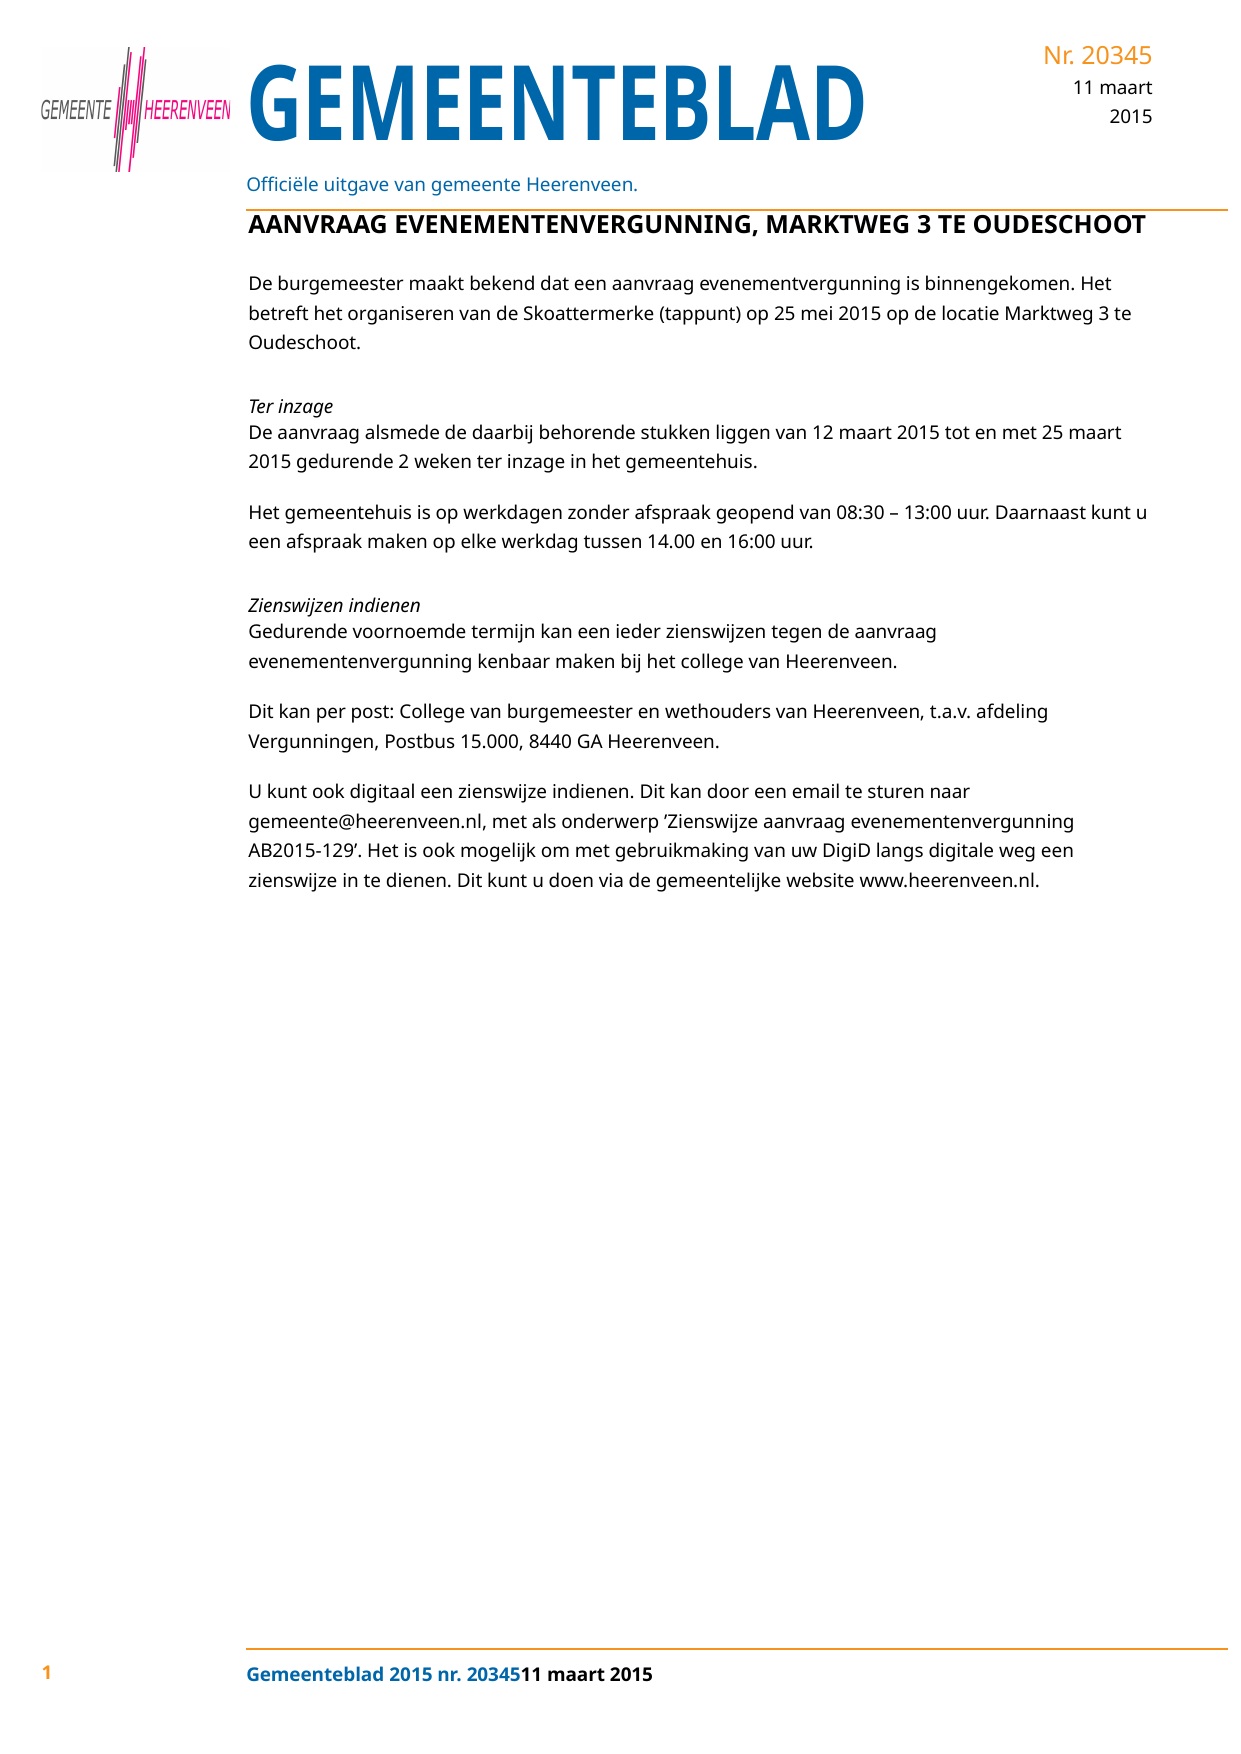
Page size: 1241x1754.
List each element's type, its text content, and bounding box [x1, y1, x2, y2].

text Het gemeentehuis is op werkdagen zonder afspraak geopend van 08:30 – 13:00 uur. Daarnaast kunt u een afspraak maken op elke werkdag tussen 14.00 en 16:00 uur. [248, 499, 1152, 554]
text Dit kan per post: College van burgemeester en wethouders van Heerenveen, t.a.v. afdeling Vergunningen, Postbus 15.000, 8440 GA Heerenveen. [248, 698, 1152, 754]
text U kunt ook digitaal een zienswijze indienen. Dit kan door een email te sturen naar gemeente@heerenveen.nl, met als onderwerp ’Zienswijze aanvraag evenementenvergunning AB2015-129’. Het is ook mogelijk om met gebruikmaking van uw DigiD langs digitale weg een zienswijze in te dienen. Dit kunt u doen via de gemeentelijke website www.heerenveen.nl. [248, 778, 1152, 893]
text Gedurende voornoemde termijn kan een ieder zienswijzen tegen de aanvraag evenementenvergunning kenbaar maken bij het college van Heerenveen. [248, 618, 1152, 674]
text De burgemeester maakt bekend dat een aanvraag evenementvergunning is binnengekomen. Het betreft het organiseren van de Skoattermerke (tappunt) op 25 mei 2015 op de locatie Marktweg 3 te Oudeschoot. [248, 270, 1152, 355]
text AANVRAAG EVENEMENTENVERGUNNING, MARKTWEG 3 TE OUDESCHOOT [248, 211, 1152, 241]
text Zienswijzen indienen [248, 593, 1152, 618]
text Ter inzage [248, 393, 1152, 419]
picture [41, 47, 231, 172]
text De aanvraag alsmede de daarbij behorende stukken liggen van 12 maart 2015 tot en met 25 maart 2015 gedurende 2 weken ter inzage in het gemeentehuis. [248, 419, 1152, 474]
